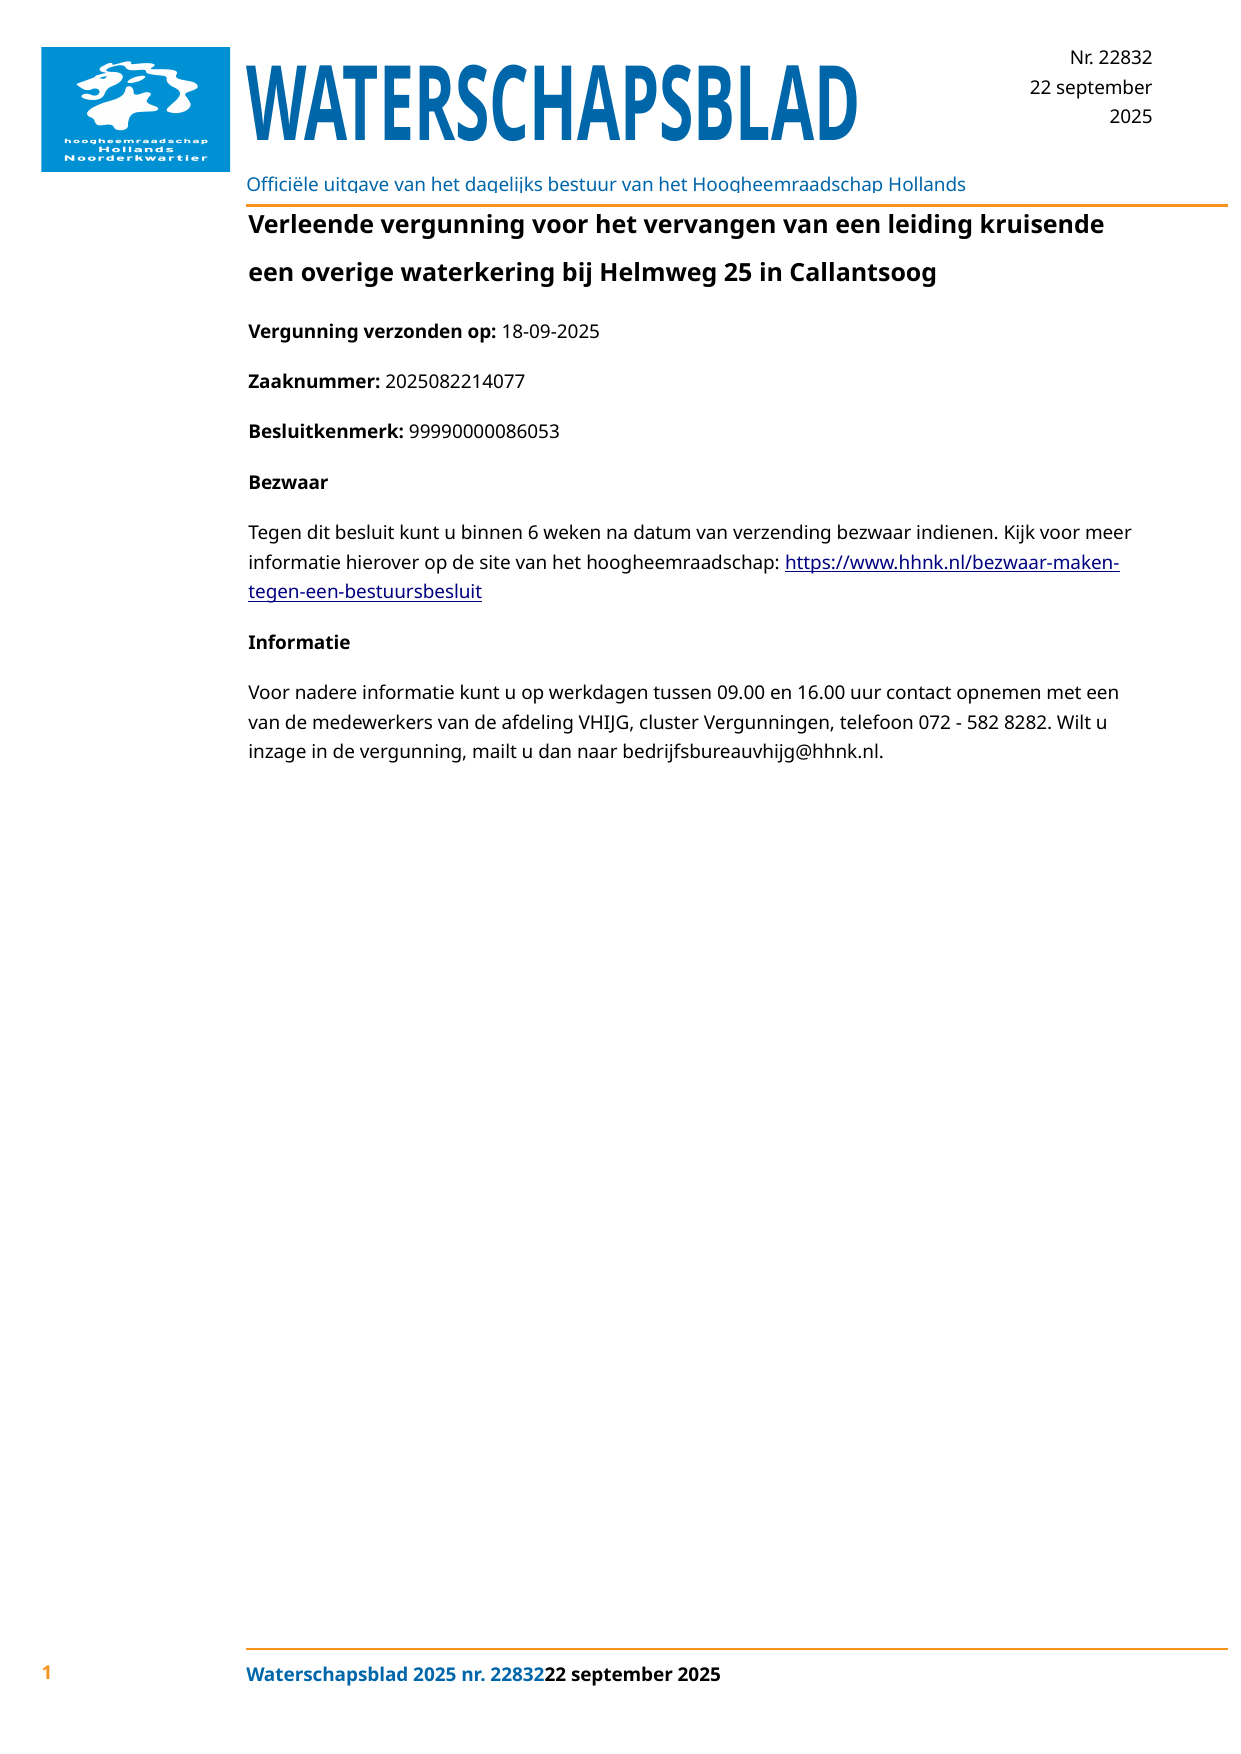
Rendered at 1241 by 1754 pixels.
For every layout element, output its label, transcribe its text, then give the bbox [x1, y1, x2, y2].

picture [129, 76, 144, 82]
text Verleende vergunning voor het vervangen van een leiding kruisende een overige waterkering bij Helmweg 25 in Callantsoog [248, 207, 1152, 288]
picture [88, 87, 157, 130]
text Bezwaar [248, 469, 1152, 495]
picture [78, 64, 122, 99]
text Voor nadere informatie kunt u op werkdagen tussen 09.00 en 16.00 uur contact opnemen met een van de medewerkers van de afdeling VHIJG, cluster Vergunningen, telefoon 072 - 582 8282. Wilt u inzage in de vergunning, mailt u dan naar bedrijfsbureauvhijg@hhnk.nl. [248, 679, 1152, 764]
text Vergunning verzonden op: 18-09-2025 [248, 318, 1152, 344]
text Tegen dit besluit kunt u binnen 6 weken na datum van verzending bezwaar indienen. Kijk voor meer informatie hierover op de site van het hoogheemraadschap: https://www.hhnk.nl/bezwaar-maken-tegen-een-bestuursbesluit [248, 519, 1152, 604]
text Informatie [248, 629, 1152, 655]
picture [118, 62, 197, 112]
text Zaaknummer: 2025082214077 [248, 368, 1152, 394]
text Besluitkenmerk: 99990000086053 [248, 419, 1152, 444]
